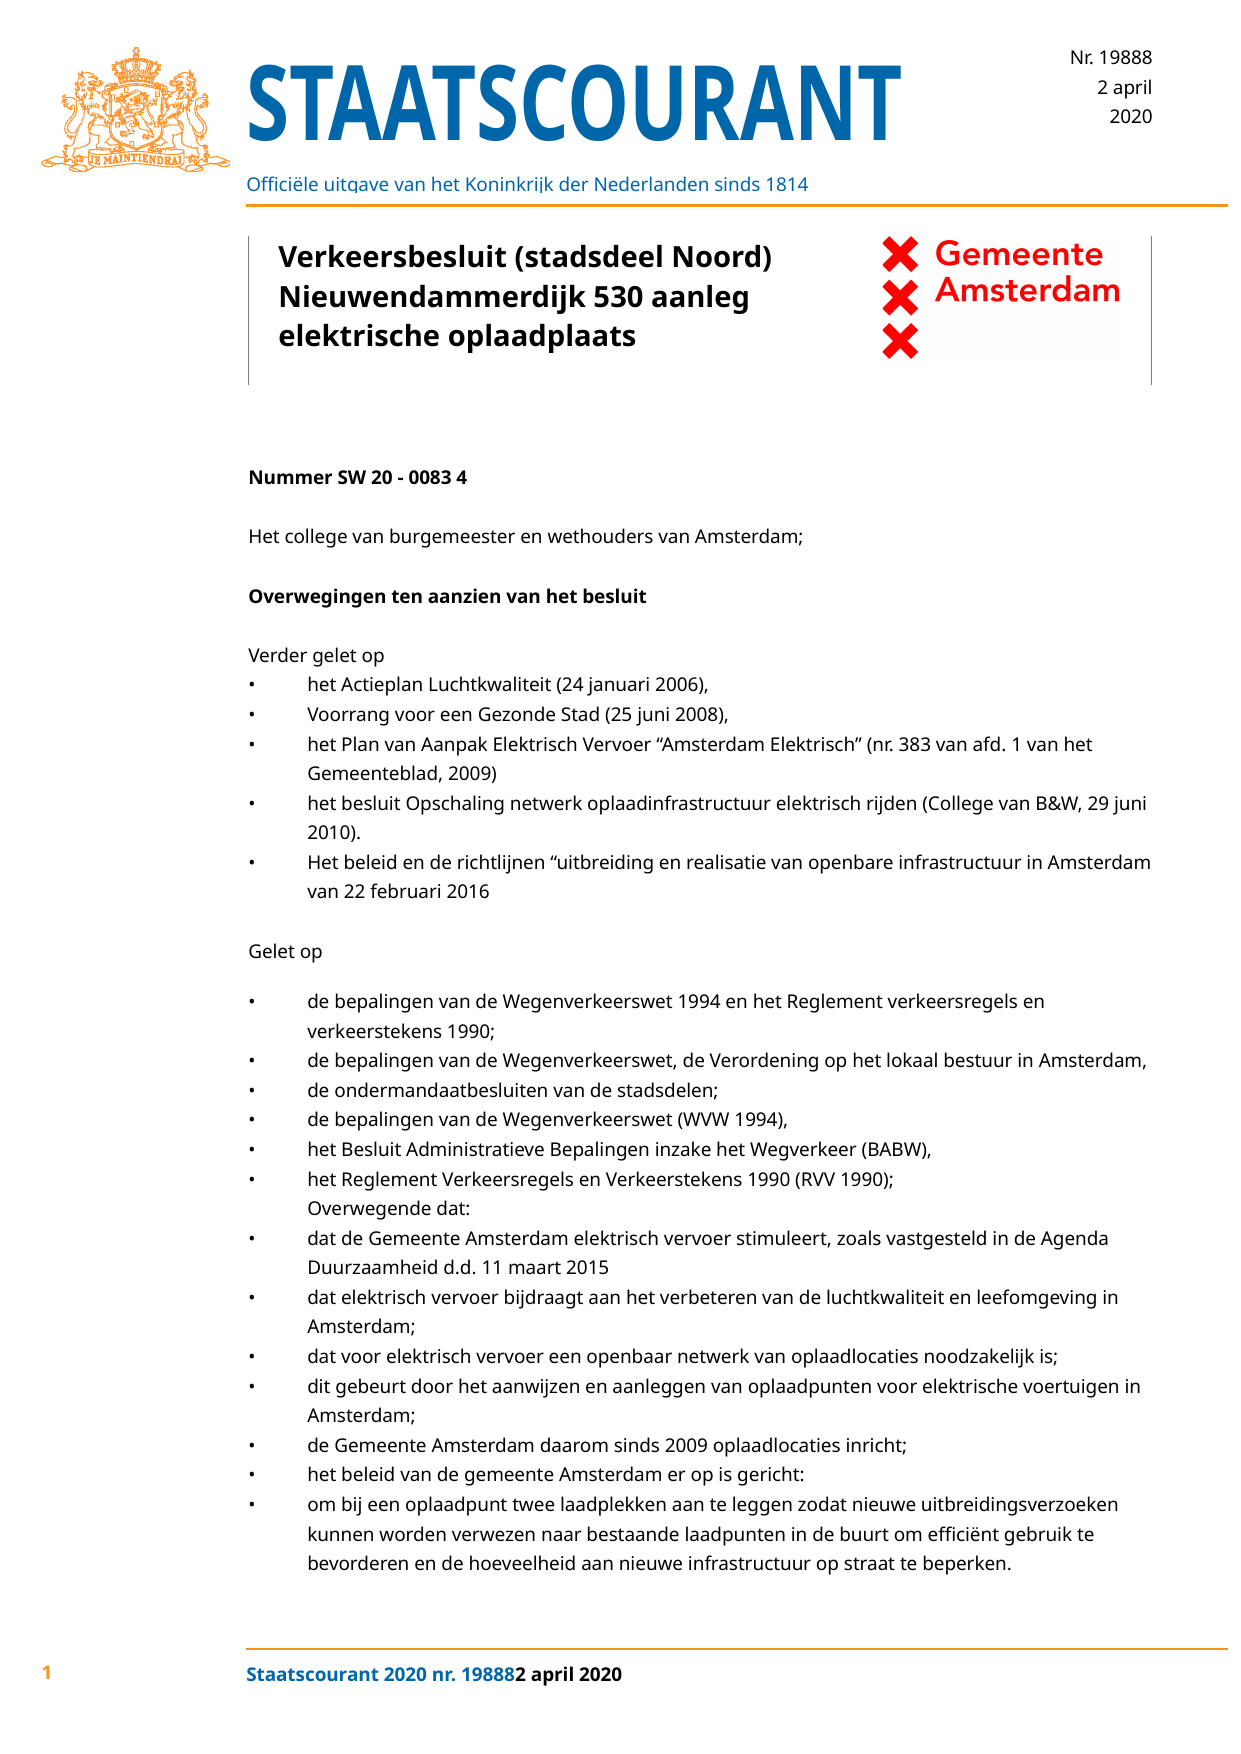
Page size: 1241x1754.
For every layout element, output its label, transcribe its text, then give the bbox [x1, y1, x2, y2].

list het Besluit Administratieve Bepalingen inzake het Wegverkeer (BABW), [248, 1136, 1152, 1162]
list de bepalingen van de Wegenverkeerswet 1994 en het Reglement verkeersregels en verkeerstekens 1990; [248, 988, 1152, 1044]
text Overwegingen ten aanzien van het besluit [248, 583, 1152, 609]
list Overwegende dat: [248, 1195, 1152, 1221]
list dat voor elektrisch vervoer een openbaar netwerk van oplaadlocaties noodzakelijk is; [248, 1343, 1152, 1369]
text Verder gelet op [248, 642, 1152, 668]
list dat de Gemeente Amsterdam elektrisch vervoer stimuleert, zoals vastgesteld in de Agenda Duurzaamheid d.d. 11 maart 2015 [248, 1225, 1152, 1280]
list het Reglement Verkeersregels en Verkeerstekens 1990 (RVV 1990); [248, 1166, 1152, 1192]
list de bepalingen van de Wegenverkeerswet (WVW 1994), [248, 1107, 1152, 1132]
list om bij een oplaadpunt twee laadplekken aan te leggen zodat nieuwe uitbreidingsverzoeken kunnen worden verwezen naar bestaande laadpunten in de buurt om efficiënt gebruik te bevorderen en de hoeveelheid aan nieuwe infrastructuur op straat te beperken. [248, 1491, 1152, 1576]
text Nummer SW 20 - 0083 4 [248, 464, 1152, 490]
list Voorrang voor een Gezonde Stad (25 juni 2008), [248, 701, 1152, 727]
list Het beleid en de richtlijnen “uitbreiding en realisatie van openbare infrastructuur in Amsterdam van 22 februari 2016 [248, 849, 1152, 904]
list de Gemeente Amsterdam daarom sinds 2009 oplaadlocaties inricht; [248, 1432, 1152, 1458]
table_header [850, 236, 1151, 385]
list dat elektrisch vervoer bijdraagt aan het verbeteren van de luchtkwaliteit en leefomgeving in Amsterdam; [248, 1284, 1152, 1339]
list het Plan van Aanpak Elektrisch Vervoer “Amsterdam Elektrisch” (nr. 383 van afd. 1 van het Gemeenteblad, 2009) [248, 731, 1152, 786]
list het Actieplan Luchtkwaliteit (24 januari 2006), [248, 672, 1152, 697]
table_header Verkeersbesluit (stadsdeel Noord) Nieuwendammerdijk 530 aanleg elektrische oplaadplaats [249, 236, 850, 385]
list de ondermandaatbesluiten van de stadsdelen; [248, 1077, 1152, 1103]
list de bepalingen van de Wegenverkeerswet, de Verordening op het lokaal bestuur in Amsterdam, [248, 1047, 1152, 1073]
picture [882, 236, 1119, 359]
list het beleid van de gemeente Amsterdam er op is gericht: [248, 1462, 1152, 1487]
text Het college van burgemeester en wethouders van Amsterdam; [248, 524, 1152, 549]
text Gelet op [248, 938, 1152, 964]
list het besluit Opschaling netwerk oplaadinfrastructuur elektrisch rijden (College van B&W, 29 juni 2010). [248, 790, 1152, 845]
picture [41, 47, 231, 172]
list dit gebeurt door het aanwijzen en aanleggen van oplaadpunten voor elektrische voertuigen in Amsterdam; [248, 1373, 1152, 1428]
